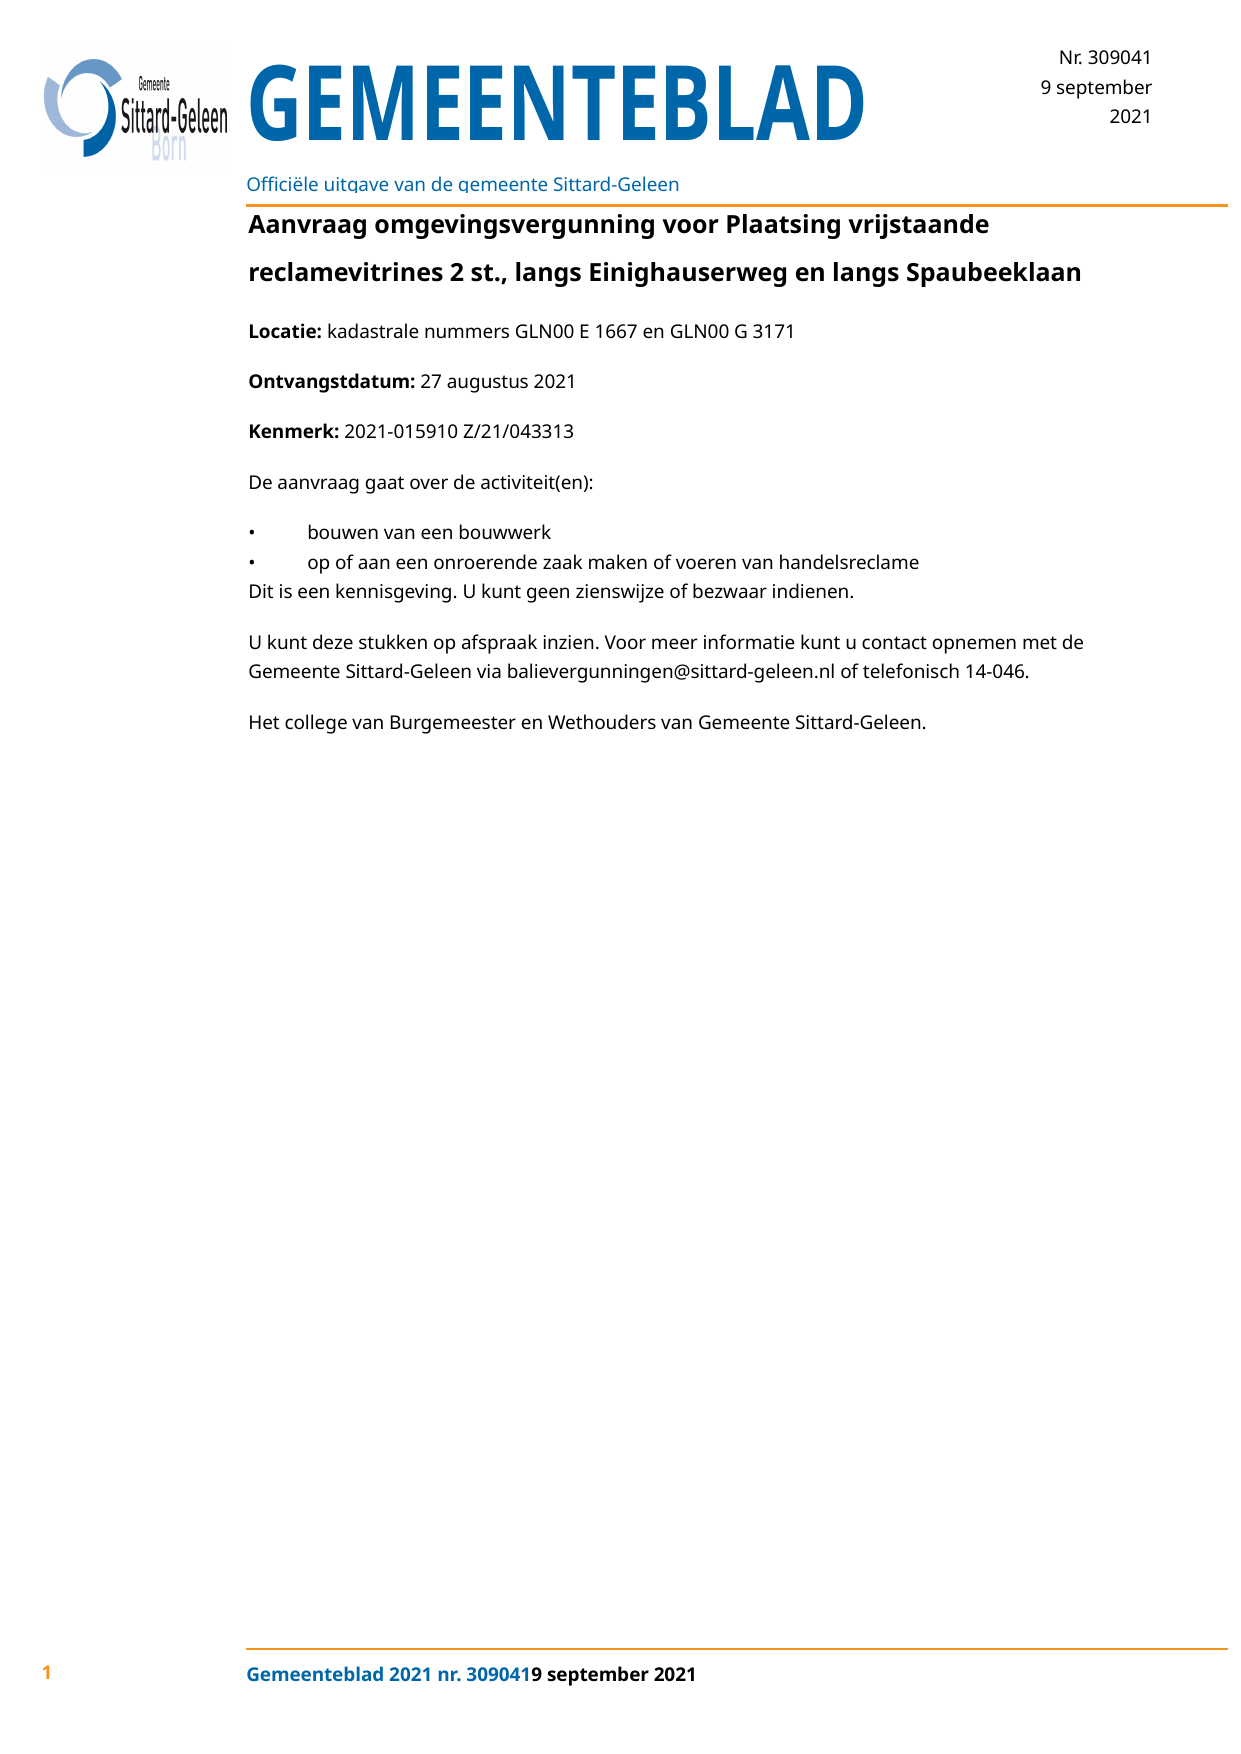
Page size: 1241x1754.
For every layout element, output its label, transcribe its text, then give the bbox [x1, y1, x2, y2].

text Locatie: kadastrale nummers GLN00 E 1667 en GLN00 G 3171 [248, 318, 1152, 344]
text Aanvraag omgevingsvergunning voor Plaatsing vrijstaande reclamevitrines 2 st., langs Einighauserweg en langs Spaubeeklaan [248, 207, 1152, 288]
text Het college van Burgemeester en Wethouders van Gemeente Sittard-Geleen. [248, 709, 1152, 735]
text Dit is een kennisgeving. U kunt geen zienswijze of bezwaar indienen. [248, 579, 1152, 604]
text U kunt deze stukken op afspraak inzien. Voor meer informatie kunt u contact opnemen met de Gemeente Sittard-Geleen via balievergunningen@sittard-geleen.nl of telefonisch 14-046. [248, 629, 1152, 684]
list bouwen van een bouwwerk [248, 519, 1152, 545]
text Kenmerk: 2021-015910 Z/21/043313 [248, 419, 1152, 444]
text De aanvraag gaat over de activiteit(en): [248, 469, 1152, 495]
text Ontvangstdatum: 27 augustus 2021 [248, 368, 1152, 394]
list op of aan een onroerende zaak maken of voeren van handelsreclame [248, 549, 1152, 575]
picture [41, 47, 231, 172]
